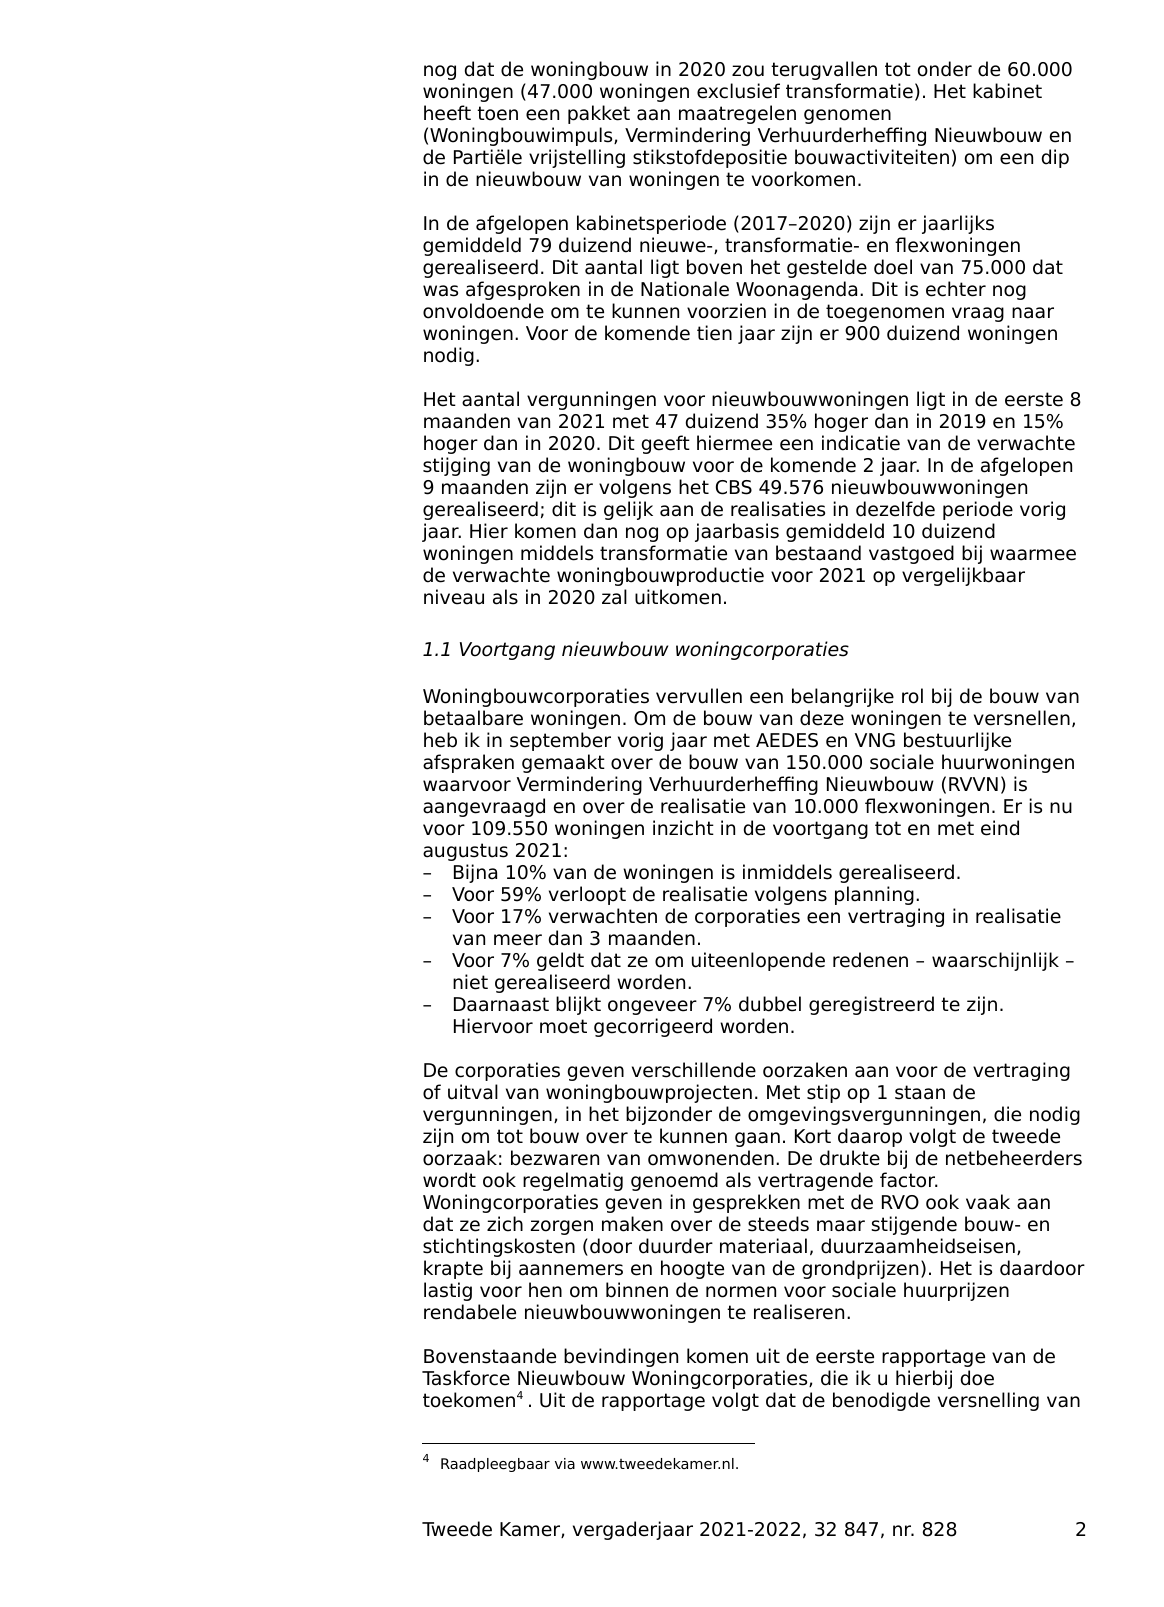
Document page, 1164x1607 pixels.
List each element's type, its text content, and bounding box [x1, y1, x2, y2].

text – Daarnaast blijkt ongeveer 7% dubbel geregistreerd te zijn. Hiervoor moet gecorrigeerd worden. [422, 994, 1087, 1038]
text – Voor 59% verloopt de realisatie volgens planning. [422, 884, 1087, 906]
text – Bijna 10% van de woningen is inmiddels gerealiseerd. [422, 862, 1087, 884]
subtitle 1.1 Voortgang nieuwbouw woningcorporaties [422, 639, 1087, 661]
text nog dat de woningbouw in 2020 zou terugvallen tot onder de 60.000 woningen (47.000 woningen exclusief transformatie). Het kabinet heeft toen een pakket aan maatregelen genomen (Woningbouwimpuls, Vermindering Verhuurderheffing Nieuwbouw en de Partiële vrijstelling stikstofdepositie bouwactiviteiten) om een dip in de nieuwbouw van woningen te voorkomen. [422, 59, 1087, 191]
text – Voor 17% verwachten de corporaties een vertraging in realisatie van meer dan 3 maanden. [422, 906, 1087, 950]
text Bovenstaande bevindingen komen uit de eerste rapportage van de Taskforce Nieuwbouw Woningcorporaties, die ik u hierbij doe toekomen. Uit de rapportage volgt dat de benodigde versnelling van [422, 1346, 1087, 1412]
text De corporaties geven verschillende oorzaken aan voor de vertraging of uitval van woningbouwprojecten. Met stip op 1 staan de vergunningen, in het bijzonder de omgevingsvergunningen, die nodig zijn om tot bouw over te kunnen gaan. Kort daarop volgt de tweede oorzaak: bezwaren van omwonenden. De drukte bij de netbeheerders wordt ook regelmatig genoemd als vertragende factor. Woningcorporaties geven in gesprekken met de RVO ook vaak aan dat ze zich zorgen maken over de steeds maar stijgende bouw- en stichtingskosten (door duurder materiaal, duurzaamheidseisen, krapte bij aannemers en hoogte van de grondprijzen). Het is daardoor lastig voor hen om binnen de normen voor sociale huurprijzen rendabele nieuwbouwwoningen te realiseren. [422, 1060, 1087, 1323]
text – Voor 7% geldt dat ze om uiteenlopende redenen – waarschijnlijk – niet gerealiseerd worden. [422, 950, 1087, 994]
text Het aantal vergunningen voor nieuwbouwwoningen ligt in de eerste 8 maanden van 2021 met 47 duizend 35% hoger dan in 2019 en 15% hoger dan in 2020. Dit geeft hiermee een indicatie van de verwachte stijging van de woningbouw voor de komende 2 jaar. In de afgelopen 9 maanden zijn er volgens het CBS 49.576 nieuwbouwwoningen gerealiseerd; dit is gelijk aan de realisaties in dezelfde periode vorig jaar. Hier komen dan nog op jaarbasis gemiddeld 10 duizend woningen middels transformatie van bestaand vastgoed bij waarmee de verwachte woningbouwproductie voor 2021 op vergelijkbaar niveau als in 2020 zal uitkomen. [422, 389, 1087, 609]
text Raadpleegbaar via www.tweedekamer.nl. [422, 1452, 1087, 1474]
text Woningbouwcorporaties vervullen een belangrijke rol bij de bouw van betaalbare woningen. Om de bouw van deze woningen te versnellen, heb ik in september vorig jaar met AEDES en VNG bestuurlijke afspraken gemaakt over de bouw van 150.000 sociale huurwoningen waarvoor Vermindering Verhuurderheffing Nieuwbouw (RVVN) is aangevraagd en over de realisatie van 10.000 flexwoningen. Er is nu voor 109.550 woningen inzicht in de voortgang tot en met eind augustus 2021: [422, 686, 1087, 862]
text In de afgelopen kabinetsperiode (2017–2020) zijn er jaarlijks gemiddeld 79 duizend nieuwe-, transformatie- en flexwoningen gerealiseerd. Dit aantal ligt boven het gestelde doel van 75.000 dat was afgesproken in de Nationale Woonagenda. Dit is echter nog onvoldoende om te kunnen voorzien in de toegenomen vraag naar woningen. Voor de komende tien jaar zijn er 900 duizend woningen nodig. [422, 213, 1087, 367]
